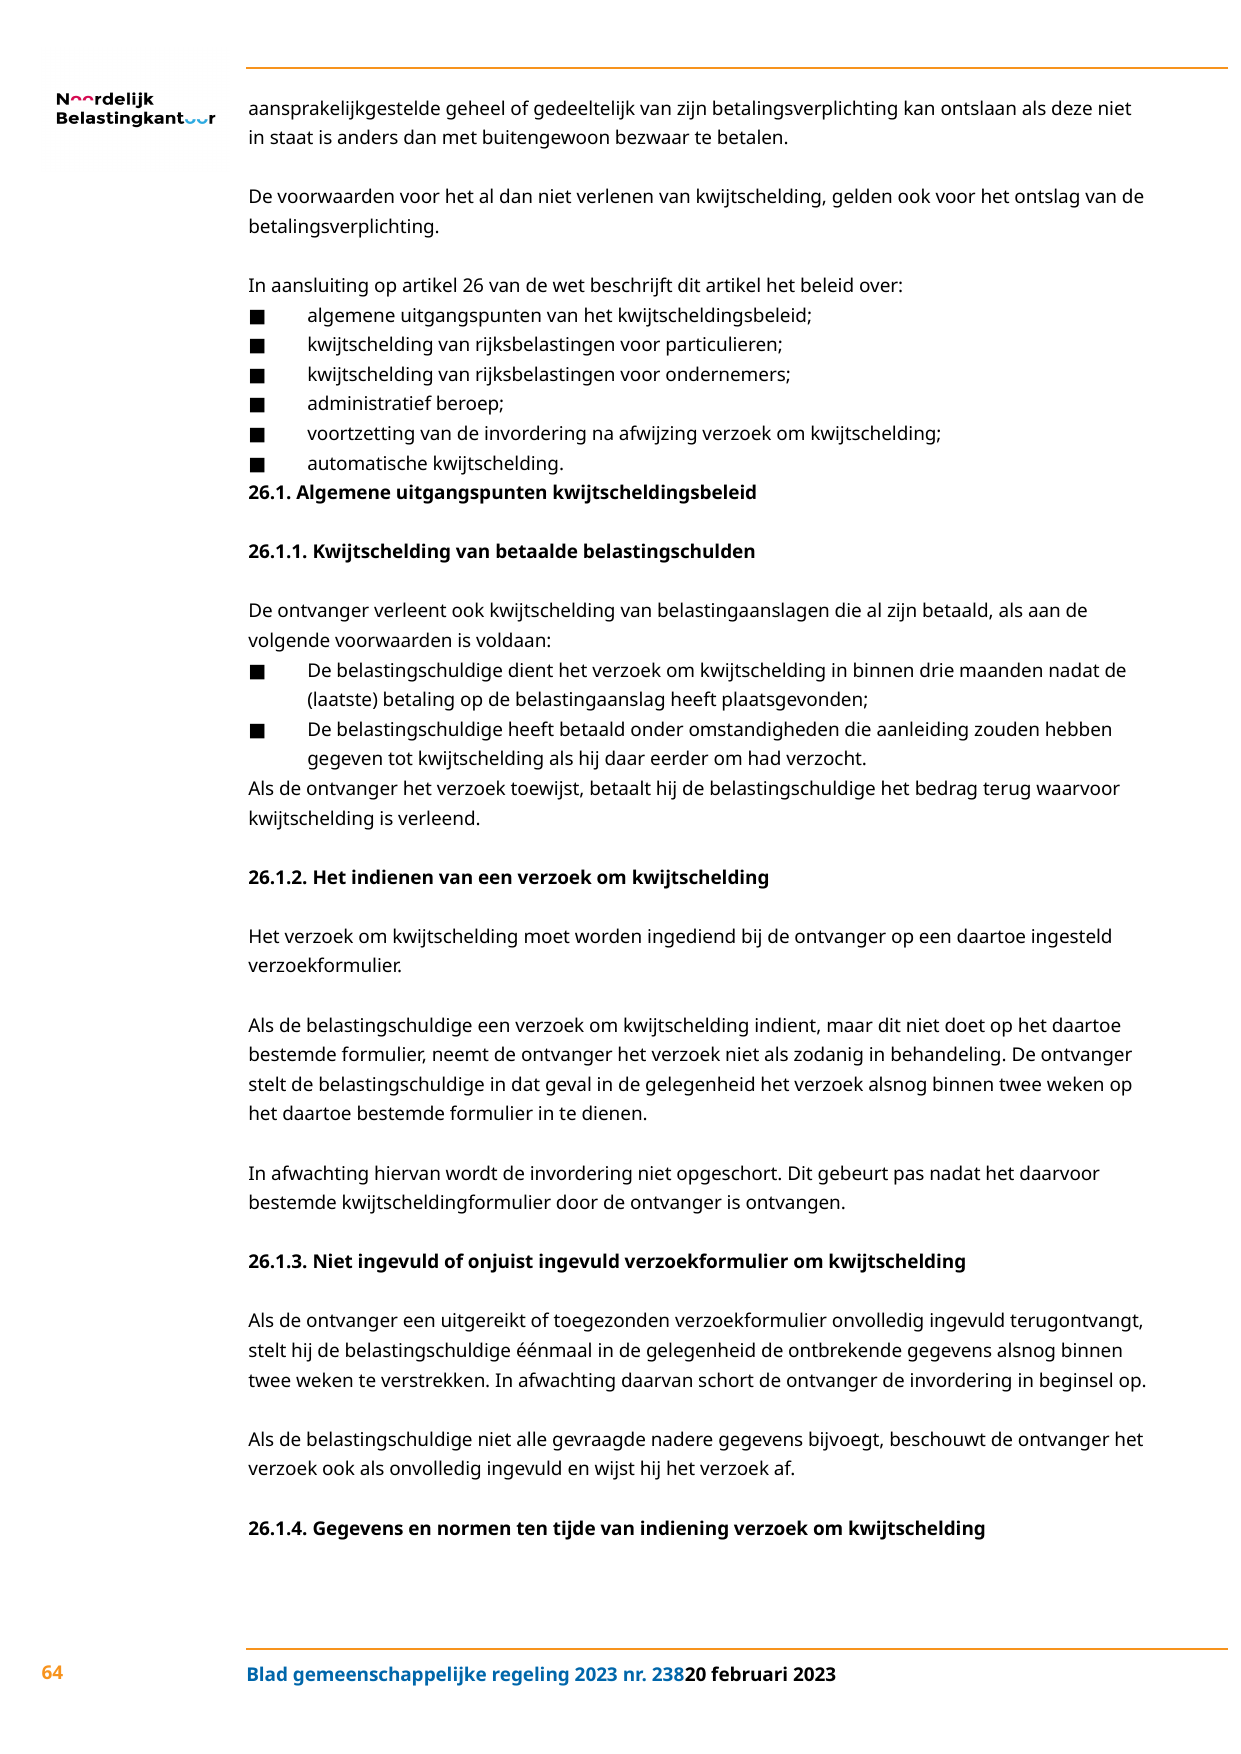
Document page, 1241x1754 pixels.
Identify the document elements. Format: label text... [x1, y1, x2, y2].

text In aansluiting op artikel 26 van de wet beschrijft dit artikel het beleid over: [248, 272, 1152, 298]
text Als de ontvanger een uitgereikt of toegezonden verzoekformulier onvolledig ingevuld terugontvangt, stelt hij de belastingschuldige éénmaal in de gelegenheid de ontbrekende gegevens alsnog binnen twee weken te verstrekken. In afwachting daarvan schort de ontvanger de invordering in beginsel op. [248, 1308, 1152, 1393]
text 26.1.1. Kwijtschelding van betaalde belastingschulden [248, 538, 1152, 564]
list De belastingschuldige heeft betaald onder omstandigheden die aanleiding zouden hebben gegeven tot kwijtschelding als hij daar eerder om had verzocht. [248, 716, 1152, 771]
list automatische kwijtschelding. [248, 450, 1152, 476]
text 26.1. Algemene uitgangspunten kwijtscheldingsbeleid [248, 479, 1152, 505]
text De voorwaarden voor het al dan niet verlenen van kwijtschelding, gelden ook voor het ontslag van de betalingsverplichting. [248, 183, 1152, 239]
list kwijtschelding van rijksbelastingen voor particulieren; [248, 331, 1152, 357]
text Als de belastingschuldige niet alle gevraagde nadere gegevens bijvoegt, beschouwt de ontvanger het verzoek ook als onvolledig ingevuld en wijst hij het verzoek af. [248, 1426, 1152, 1481]
list voortzetting van de invordering na afwijzing verzoek om kwijtschelding; [248, 420, 1152, 446]
text 26.1.3. Niet ingevuld of onjuist ingevuld verzoekformulier om kwijtschelding [248, 1248, 1152, 1274]
list kwijtschelding van rijksbelastingen voor ondernemers; [248, 361, 1152, 387]
text Als de ontvanger het verzoek toewijst, betaalt hij de belastingschuldige het bedrag terug waarvoor kwijtschelding is verleend. [248, 775, 1152, 831]
text De ontvanger verleent ook kwijtschelding van belastingaanslagen die al zijn betaald, als aan de volgende voorwaarden is voldaan: [248, 598, 1152, 653]
text aansprakelijkgestelde geheel of gedeeltelijk van zijn betalingsverplichting kan ontslaan als deze niet in staat is anders dan met buitengewoon bezwaar te betalen. [248, 95, 1152, 150]
text Als de belastingschuldige een verzoek om kwijtschelding indient, maar dit niet doet op het daartoe bestemde formulier, neemt de ontvanger het verzoek niet als zodanig in behandeling. De ontvanger stelt de belastingschuldige in dat geval in de gelegenheid het verzoek alsnog binnen twee weken op het daartoe bestemde formulier in te dienen. [248, 1012, 1152, 1126]
picture [41, 47, 231, 172]
text In afwachting hiervan wordt de invordering niet opgeschort. Dit gebeurt pas nadat het daarvoor bestemde kwijtscheldingformulier door de ontvanger is ontvangen. [248, 1160, 1152, 1215]
text 26.1.4. Gegevens en normen ten tijde van indiening verzoek om kwijtschelding [248, 1515, 1152, 1541]
list De belastingschuldige dient het verzoek om kwijtschelding in binnen drie maanden nadat de (laatste) betaling op de belastingaanslag heeft plaatsgevonden; [248, 657, 1152, 712]
list algemene uitgangspunten van het kwijtscheldingsbeleid; [248, 302, 1152, 328]
text Het verzoek om kwijtschelding moet worden ingediend bij de ontvanger op een daartoe ingesteld verzoekformulier. [248, 923, 1152, 978]
text 26.1.2. Het indienen van een verzoek om kwijtschelding [248, 864, 1152, 890]
list administratief beroep; [248, 391, 1152, 416]
